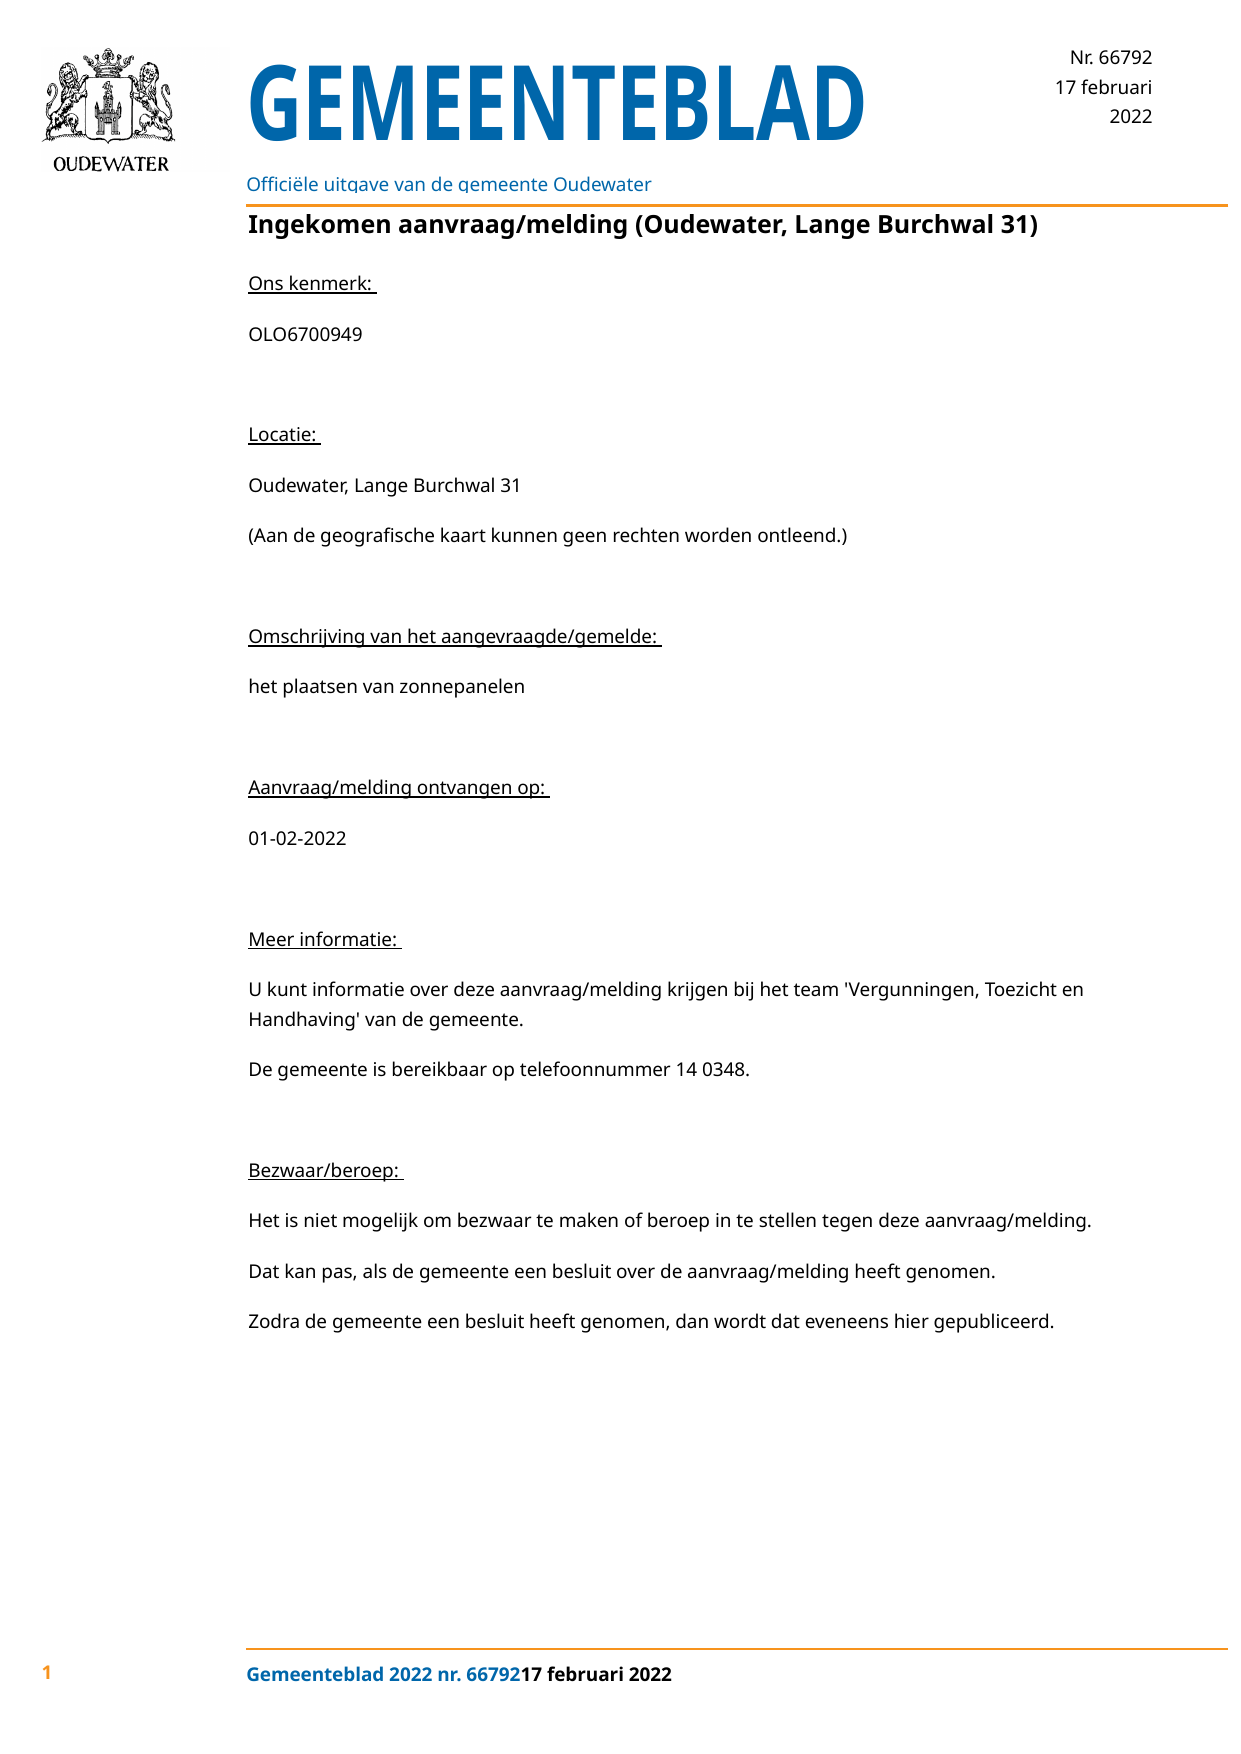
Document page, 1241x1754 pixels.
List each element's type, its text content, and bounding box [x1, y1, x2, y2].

text Omschrijving van het aangevraagde/gemelde: [248, 623, 1152, 649]
text Zodra de gemeente een besluit heeft genomen, dan wordt dat eveneens hier gepubliceerd. [248, 1308, 1152, 1334]
text Meer informatie: [248, 926, 1152, 951]
text (Aan de geografische kaart kunnen geen rechten worden ontleend.) [248, 522, 1152, 548]
text Locatie: [248, 422, 1152, 447]
text Dat kan pas, als de gemeente een besluit over de aanvraag/melding heeft genomen. [248, 1258, 1152, 1283]
text OLO6700949 [248, 321, 1152, 346]
text Het is niet mogelijk om bezwaar te maken of beroep in te stellen tegen deze aanvraag/melding. [248, 1207, 1152, 1233]
text De gemeente is bereikbaar op telefoonnummer 14 0348. [248, 1056, 1152, 1082]
text Oudewater, Lange Burchwal 31 [248, 472, 1152, 498]
picture [41, 47, 231, 172]
text het plaatsen van zonnepanelen [248, 674, 1152, 699]
text U kunt informatie over deze aanvraag/melding krijgen bij het team 'Vergunningen, Toezicht en Handhaving' van de gemeente. [248, 976, 1152, 1031]
text Aanvraag/melding ontvangen op: [248, 774, 1152, 800]
text Ons kenmerk: [248, 270, 1152, 296]
text 01-02-2022 [248, 825, 1152, 851]
text Ingekomen aanvraag/melding (Oudewater, Lange Burchwal 31) [248, 207, 1152, 241]
text Bezwaar/beroep: [248, 1157, 1152, 1183]
